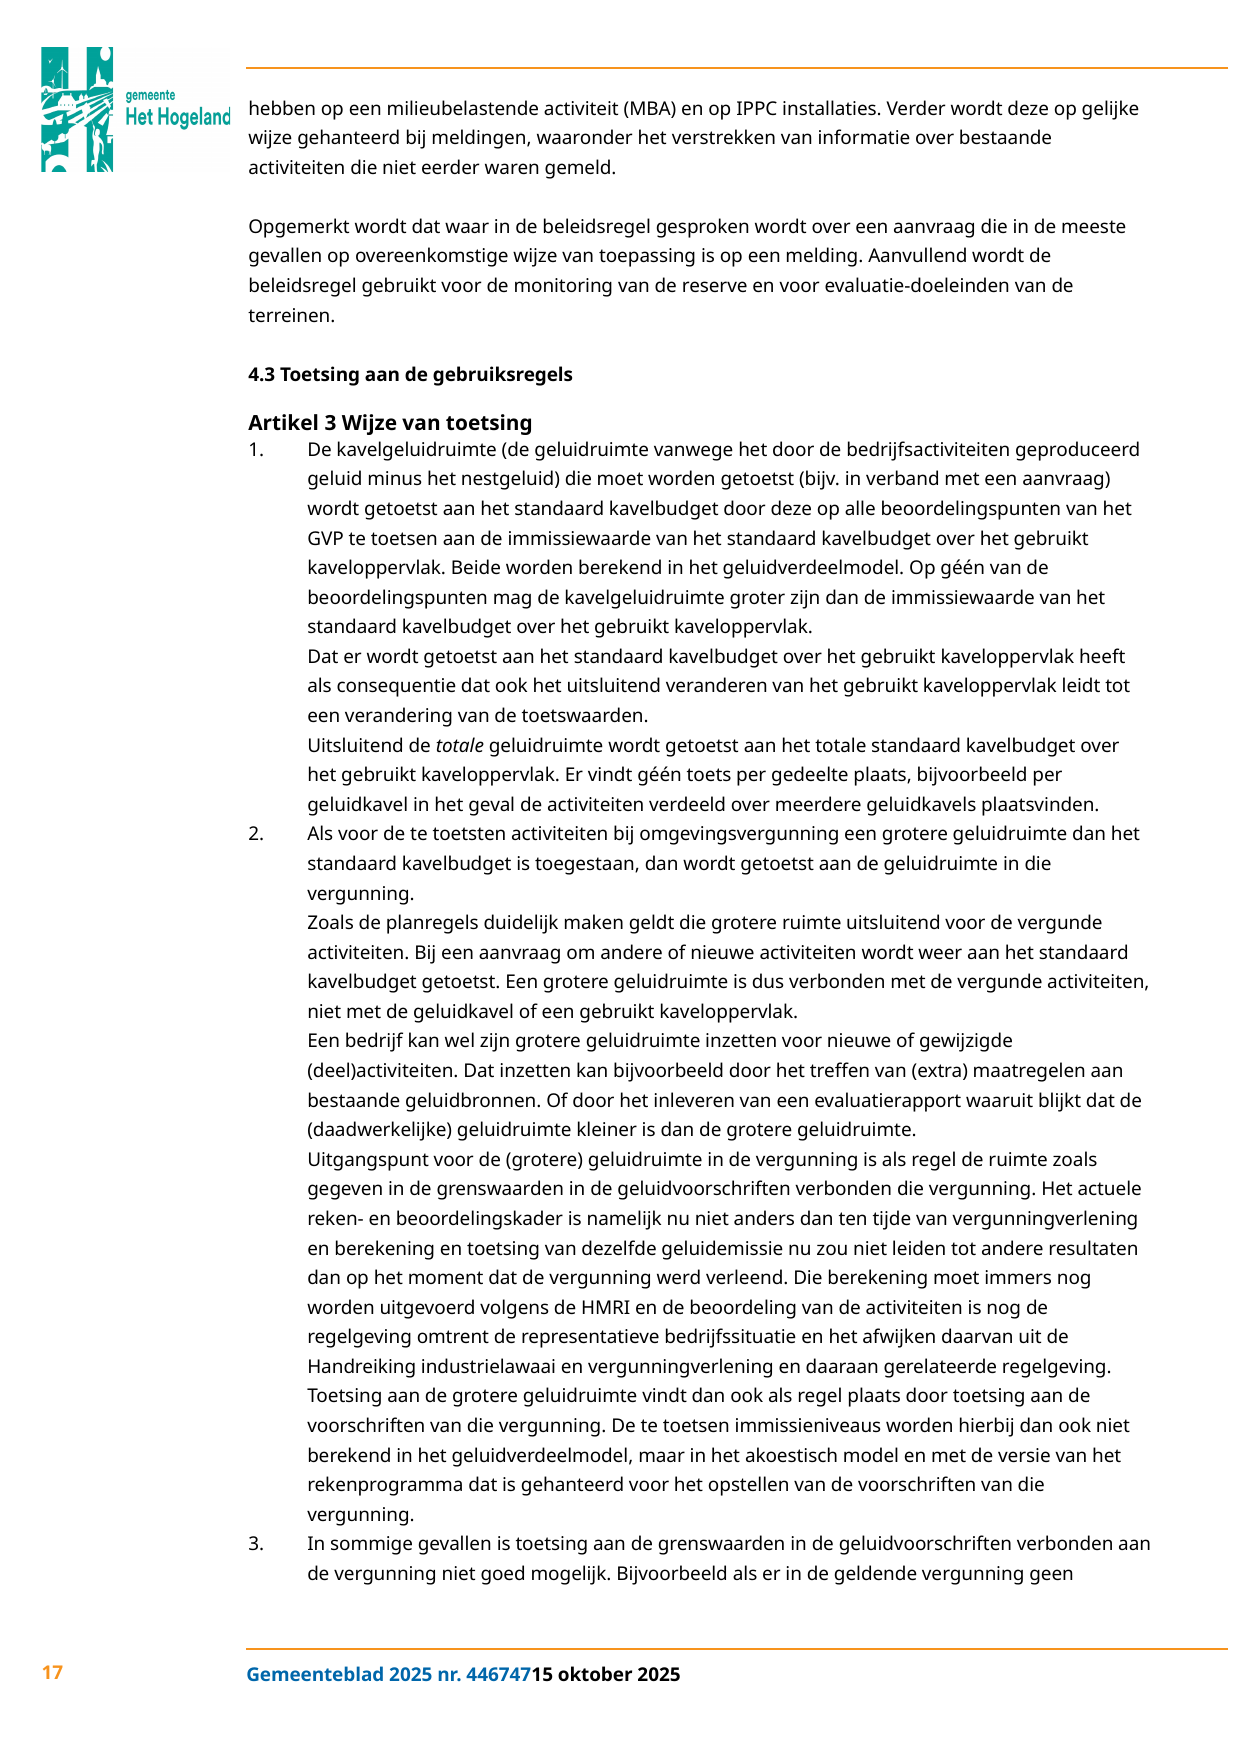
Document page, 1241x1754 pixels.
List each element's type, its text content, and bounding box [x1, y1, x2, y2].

list Als voor de te toetsten activiteiten bij omgevingsvergunning een grotere geluidruimte dan het standaard kavelbudget is toegestaan, dan wordt getoetst aan de geluidruimte in die vergunning. [248, 821, 1152, 906]
text Opgemerkt wordt dat waar in de beleidsregel gesproken wordt over een aanvraag die in de meeste gevallen op overeenkomstige wijze van toepassing is op een melding. Aanvullend wordt de beleidsregel gebruikt voor de monitoring van de reserve en voor evaluatie-doeleinden van de terreinen. [248, 213, 1152, 328]
list Zoals de planregels duidelijk maken geldt die grotere ruimte uitsluitend voor de vergunde activiteiten. Bij een aanvraag om andere of nieuwe activiteiten wordt weer aan het standaard kavelbudget getoetst. Een grotere geluidruimte is dus verbonden met de vergunde activiteiten, niet met de geluidkavel of een gebruikt kaveloppervlak. [248, 909, 1152, 1024]
list De kavelgeluidruimte (de geluidruimte vanwege het door de bedrijfsactiviteiten geproduceerd geluid minus het nestgeluid) die moet worden getoetst (bijv. in verband met een aanvraag) wordt getoetst aan het standaard kavelbudget door deze op alle beoordelingspunten van het GVP te toetsen aan de immissiewaarde van het standaard kavelbudget over het gebruikt kaveloppervlak. Beide worden berekend in het geluidverdeelmodel. Op géén van de beoordelingspunten mag de kavelgeluidruimte groter zijn dan de immissiewaarde van het standaard kavelbudget over het gebruikt kaveloppervlak. [248, 436, 1152, 639]
text hebben op een milieubelastende activiteit (MBA) en op IPPC installaties. Verder wordt deze op gelijke wijze gehanteerd bij meldingen, waaronder het verstrekken van informatie over bestaande activiteiten die niet eerder waren gemeld. [248, 95, 1152, 180]
list Uitsluitend de totale geluidruimte wordt getoetst aan het totale standaard kavelbudget over het gebruikt kaveloppervlak. Er vindt géén toets per gedeelte plaats, bijvoorbeeld per geluidkavel in het geval de activiteiten verdeeld over meerdere geluidkavels plaatsvinden. [248, 732, 1152, 817]
text Artikel 3 Wijze van toetsing [248, 408, 1152, 436]
list Uitgangspunt voor de (grotere) geluidruimte in de vergunning is als regel de ruimte zoals gegeven in de grenswaarden in de geluidvoorschriften verbonden die vergunning. Het actuele reken- en beoordelingskader is namelijk nu niet anders dan ten tijde van vergunningverlening en berekening en toetsing van dezelfde geluidemissie nu zou niet leiden tot andere resultaten dan op het moment dat de vergunning werd verleend. Die berekening moet immers nog worden uitgevoerd volgens de HMRI en de beoordeling van de activiteiten is nog de regelgeving omtrent de representatieve bedrijfssituatie en het afwijken daarvan uit de Handreiking industrielawaai en vergunningverlening en daaraan gerelateerde regelgeving. Toetsing aan de grotere geluidruimte vindt dan ook als regel plaats door toetsing aan de voorschriften van die vergunning. De te toetsen immissieniveaus worden hierbij dan ook niet berekend in het geluidverdeelmodel, maar in het akoestisch model en met de versie van het rekenprogramma dat is gehanteerd voor het opstellen van de voorschriften van die vergunning. [248, 1146, 1152, 1527]
text 4.3 Toetsing aan de gebruiksregels [248, 361, 1152, 387]
list Dat er wordt getoetst aan het standaard kavelbudget over het gebruikt kaveloppervlak heeft als consequentie dat ook het uitsluitend veranderen van het gebruikt kaveloppervlak leidt tot een verandering van de toetswaarden. [248, 643, 1152, 728]
picture [41, 47, 231, 172]
list Een bedrijf kan wel zijn grotere geluidruimte inzetten voor nieuwe of gewijzigde (deel)activiteiten. Dat inzetten kan bijvoorbeeld door het treffen van (extra) maatregelen aan bestaande geluidbronnen. Of door het inleveren van een evaluatierapport waaruit blijkt dat de (daadwerkelijke) geluidruimte kleiner is dan de grotere geluidruimte. [248, 1028, 1152, 1142]
list In sommige gevallen is toetsing aan de grenswaarden in de geluidvoorschriften verbonden aan de vergunning niet goed mogelijk. Bijvoorbeeld als er in de geldende vergunning geen [248, 1531, 1152, 1586]
